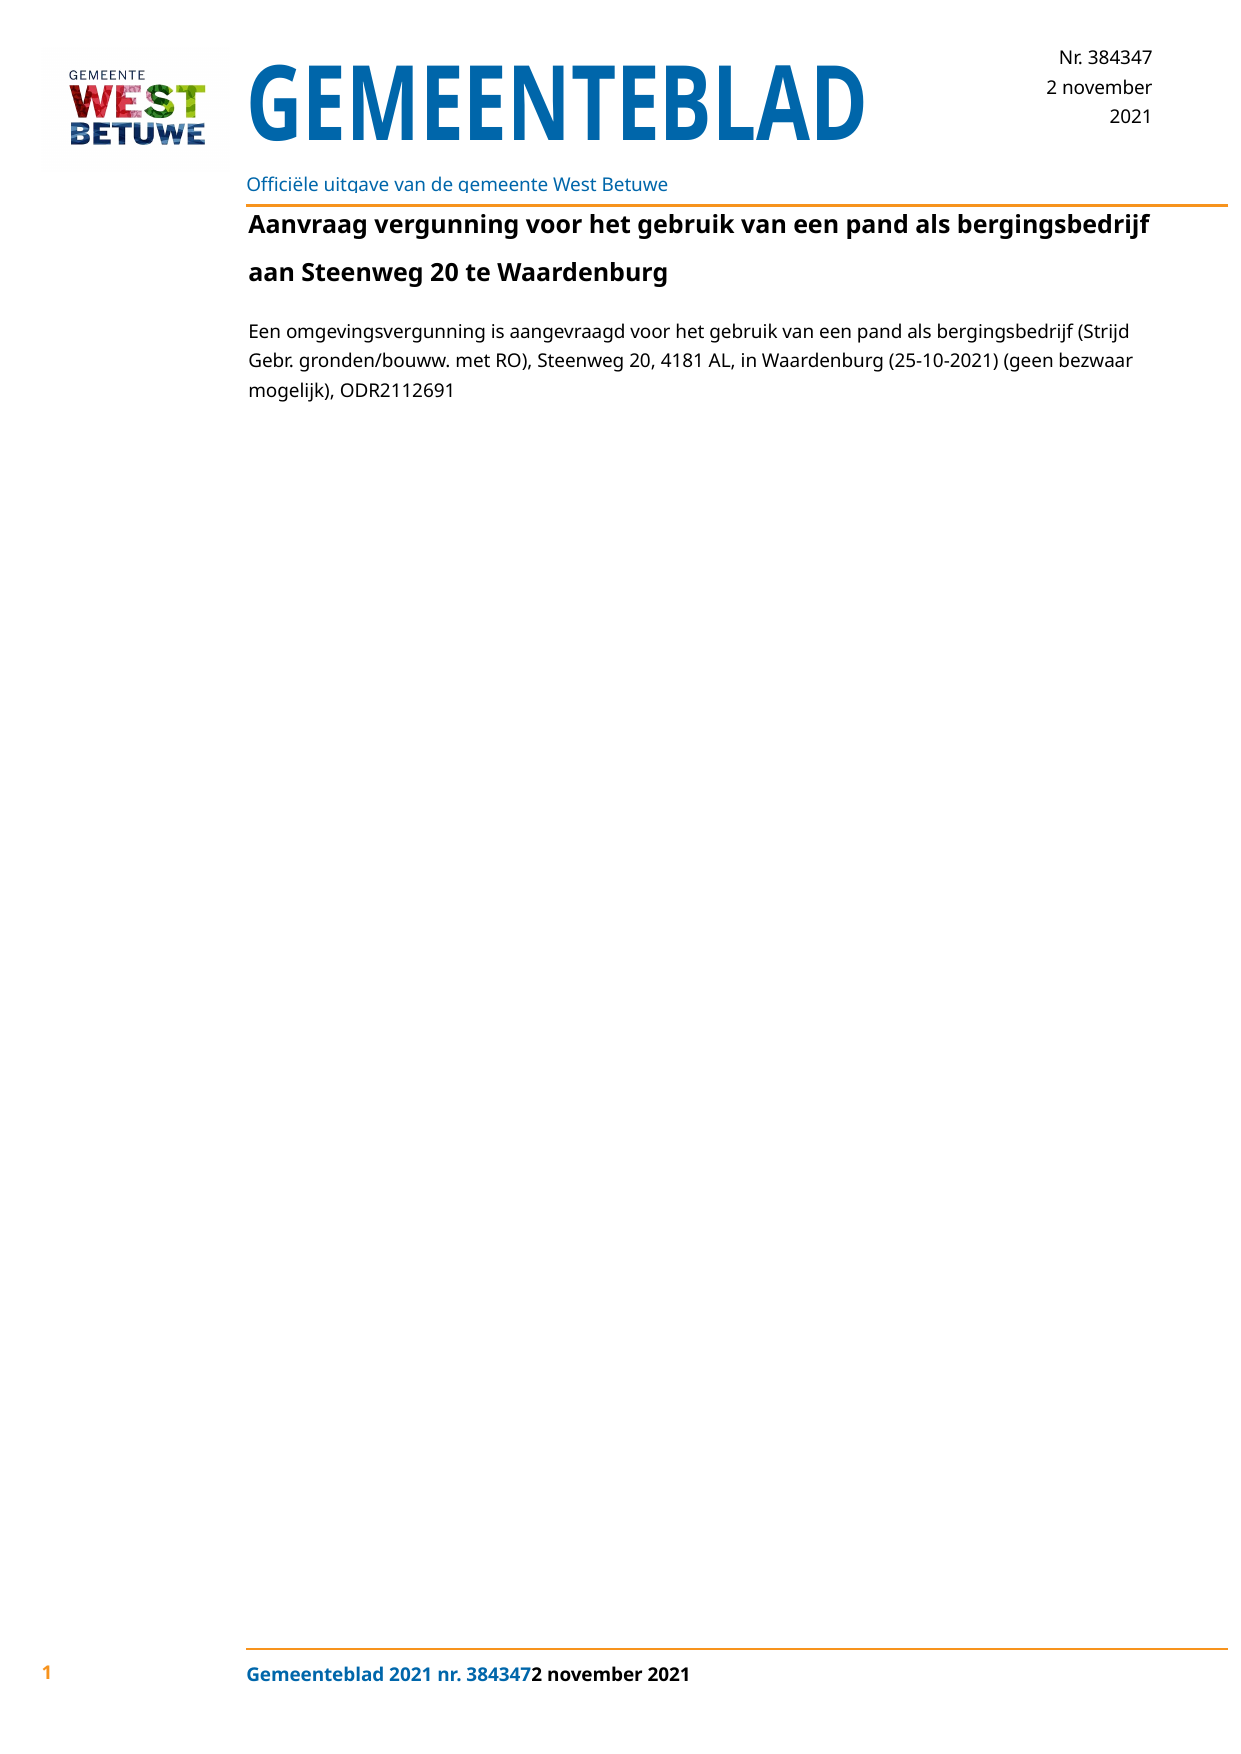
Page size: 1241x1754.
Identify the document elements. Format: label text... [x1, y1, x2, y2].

text Aanvraag vergunning voor het gebruik van een pand als bergingsbedrijf aan Steenweg 20 te Waardenburg [248, 207, 1152, 288]
text Een omgevingsvergunning is aangevraagd voor het gebruik van een pand als bergingsbedrijf (Strijd Gebr. gronden/bouww. met RO), Steenweg 20, 4181 AL, in Waardenburg (25-10-2021) (geen bezwaar mogelijk), ODR2112691 [248, 318, 1152, 403]
picture [41, 47, 231, 172]
